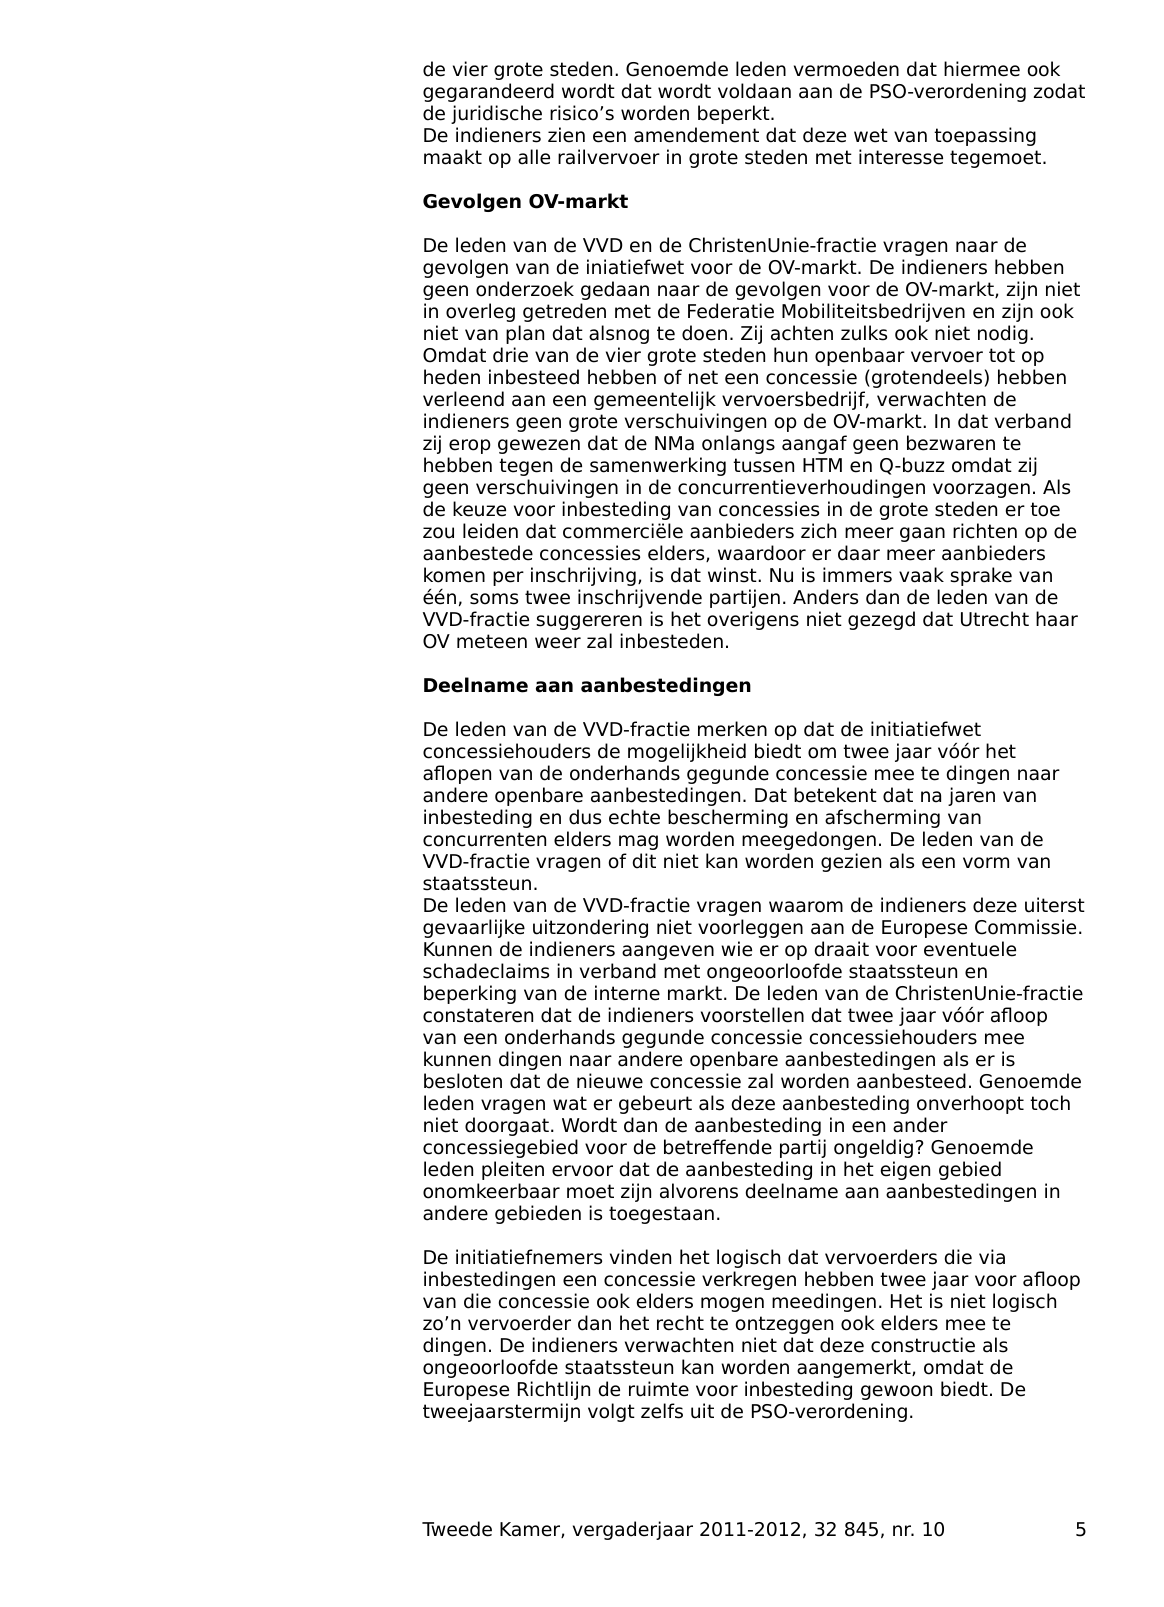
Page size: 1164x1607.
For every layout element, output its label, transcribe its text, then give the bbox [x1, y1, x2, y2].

text de vier grote steden. Genoemde leden vermoeden dat hiermee ook gegarandeerd wordt dat wordt voldaan aan de PSO-verordening zodat de juridische risico’s worden beperkt. [422, 59, 1087, 125]
text De leden van de VVD-fractie merken op dat de initiatiefwet concessiehouders de mogelijkheid biedt om twee jaar vóór het aflopen van de onderhands gegunde concessie mee te dingen naar andere openbare aanbestedingen. Dat betekent dat na jaren van inbesteding en dus echte bescherming en afscherming van concurrenten elders mag worden meegedongen. De leden van de VVD-fractie vragen of dit niet kan worden gezien als een vorm van staatssteun. [422, 719, 1087, 895]
subtitle Gevolgen OV-markt [422, 191, 1087, 213]
text De leden van de VVD-fractie vragen waarom de indieners deze uiterst gevaarlijke uitzondering niet voorleggen aan de Europese Commissie. Kunnen de indieners aangeven wie er op draait voor eventuele schadeclaims in verband met ongeoorloofde staatssteun en beperking van de interne markt. De leden van de ChristenUnie-fractie constateren dat de indieners voorstellen dat twee jaar vóór afloop van een onderhands gegunde concessie concessiehouders mee kunnen dingen naar andere openbare aanbestedingen als er is besloten dat de nieuwe concessie zal worden aanbesteed. Genoemde leden vragen wat er gebeurt als deze aanbesteding onverhoopt toch niet doorgaat. Wordt dan de aanbesteding in een ander concessiegebied voor de betreffende partij ongeldig? Genoemde leden pleiten ervoor dat de aanbesteding in het eigen gebied onomkeerbaar moet zijn alvorens deelname aan aanbestedingen in andere gebieden is toegestaan. [422, 895, 1087, 1225]
text De indieners zien een amendement dat deze wet van toepassing maakt op alle railvervoer in grote steden met interesse tegemoet. [422, 125, 1087, 169]
text De leden van de VVD en de ChristenUnie-fractie vragen naar de gevolgen van de iniatiefwet voor de OV-markt. De indieners hebben geen onderzoek gedaan naar de gevolgen voor de OV-markt, zijn niet in overleg getreden met de Federatie Mobiliteitsbedrijven en zijn ook niet van plan dat alsnog te doen. Zij achten zulks ook niet nodig. Omdat drie van de vier grote steden hun openbaar vervoer tot op heden inbesteed hebben of net een concessie (grotendeels) hebben verleend aan een gemeentelijk vervoersbedrijf, verwachten de indieners geen grote verschuivingen op de OV-markt. In dat verband zij erop gewezen dat de NMa onlangs aangaf geen bezwaren te hebben tegen de samenwerking tussen HTM en Q-buzz omdat zij geen verschuivingen in de concurrentieverhoudingen voorzagen. Als de keuze voor inbesteding van concessies in de grote steden er toe zou leiden dat commerciële aanbieders zich meer gaan richten op de aanbestede concessies elders, waardoor er daar meer aanbieders komen per inschrijving, is dat winst. Nu is immers vaak sprake van één, soms twee inschrijvende partijen. Anders dan de leden van de VVD-fractie suggereren is het overigens niet gezegd dat Utrecht haar OV meteen weer zal inbesteden. [422, 235, 1087, 653]
text De initiatiefnemers vinden het logisch dat vervoerders die via inbestedingen een concessie verkregen hebben twee jaar voor afloop van die concessie ook elders mogen meedingen. Het is niet logisch zo’n vervoerder dan het recht te ontzeggen ook elders mee te dingen. De indieners verwachten niet dat deze constructie als ongeoorloofde staatssteun kan worden aangemerkt, omdat de Europese Richtlijn de ruimte voor inbesteding gewoon biedt. De tweejaarstermijn volgt zelfs uit de PSO-verordening. [422, 1247, 1087, 1423]
subtitle Deelname aan aanbestedingen [422, 675, 1087, 697]
